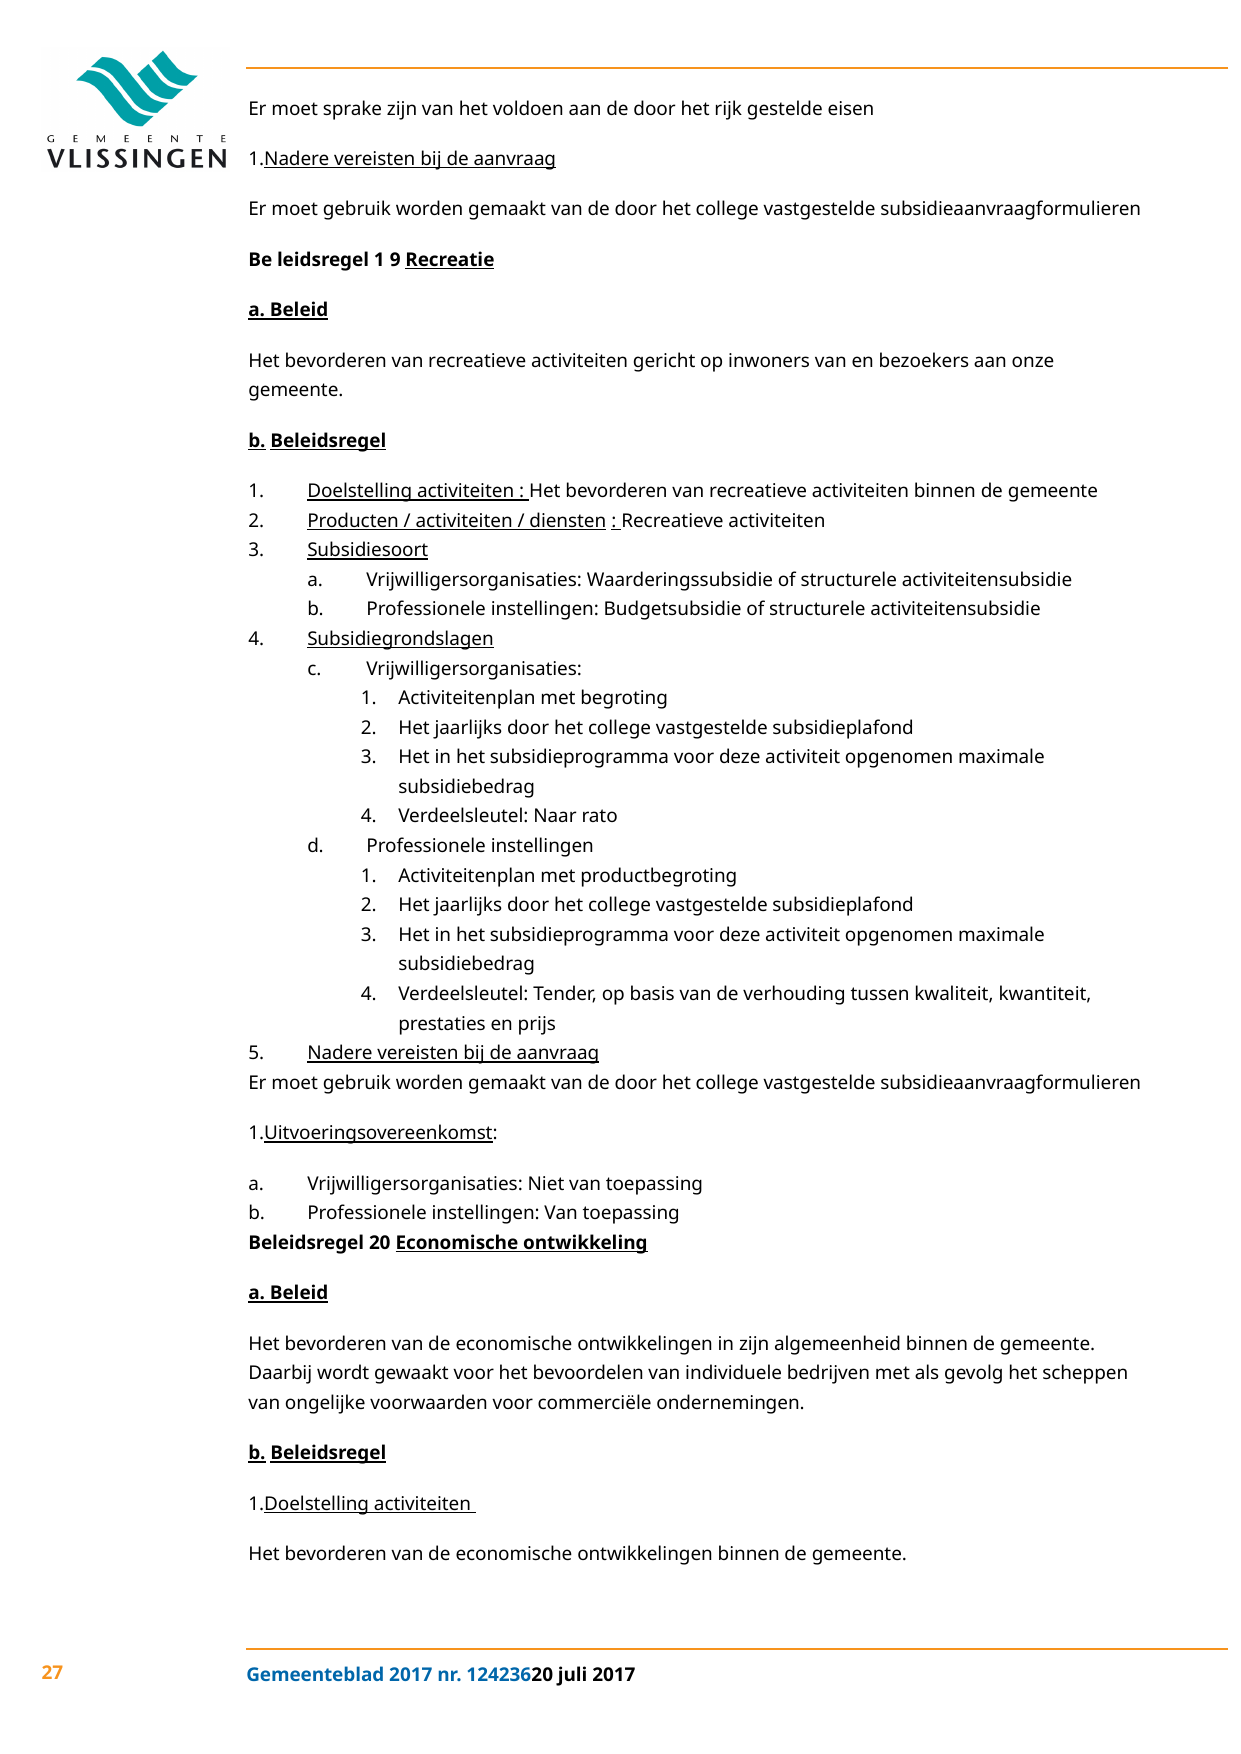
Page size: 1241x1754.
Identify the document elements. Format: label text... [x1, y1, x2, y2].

picture [41, 47, 231, 172]
list Vrijwilligersorganisaties: Niet van toepassing [248, 1170, 1152, 1196]
list Verdeelsleutel: Tender, op basis van de verhouding tussen kwaliteit, kwantiteit, prestaties en prijs [361, 980, 1152, 1036]
text Het bevorderen van de economische ontwikkelingen in zijn algemeenheid binnen de gemeente. Daarbij wordt gewaakt voor het bevoordelen van individuele bedrijven met als gevolg het scheppen van ongelijke voorwaarden voor commerciële ondernemingen. [248, 1330, 1152, 1415]
list Het in het subsidieprogramma voor deze activiteit opgenomen maximale subsidiebedrag [361, 921, 1152, 976]
text Beleidsregel 20 Economische ontwikkeling [248, 1229, 1152, 1255]
list Activiteitenplan met begroting [361, 684, 1152, 710]
list Verdeelsleutel: Naar rato [361, 803, 1152, 828]
text b. Beleidsregel [248, 1439, 1152, 1465]
list Doelstelling activiteiten : Het bevorderen van recreatieve activiteiten binnen de gemeente [248, 477, 1152, 503]
list Het jaarlijks door het college vastgestelde subsidieplafond [361, 891, 1152, 917]
list Subsidiegrondslagen [248, 625, 1152, 651]
text Er moet gebruik worden gemaakt van de door het college vastgestelde subsidieaanvraagformulieren [248, 196, 1152, 221]
list Vrijwilligersorganisaties: [307, 655, 1152, 681]
list Professionele instellingen [307, 832, 1152, 858]
text Er moet sprake zijn van het voldoen aan de door het rijk gestelde eisen [248, 95, 1152, 121]
text a. Beleid [248, 296, 1152, 322]
list Professionele instellingen: Budgetsubsidie of structurele activiteitensubsidie [307, 596, 1152, 621]
list Het jaarlijks door het college vastgestelde subsidieplafond [361, 714, 1152, 740]
list Producten / activiteiten / diensten : Recreatieve activiteiten [248, 507, 1152, 533]
list Het in het subsidieprogramma voor deze activiteit opgenomen maximale subsidiebedrag [361, 743, 1152, 799]
text 1.Doelstelling activiteiten [248, 1490, 1152, 1516]
list Vrijwilligersorganisaties: Waarderingssubsidie of structurele activiteitensubsidie [307, 566, 1152, 592]
text a. Beleid [248, 1279, 1152, 1305]
list Nadere vereisten bij de aanvraag [248, 1039, 1152, 1065]
text Be leidsregel 1 9 Recreatie [248, 246, 1152, 272]
text 1.Uitvoeringsovereenkomst: [248, 1119, 1152, 1145]
text Het bevorderen van de economische ontwikkelingen binnen de gemeente. [248, 1540, 1152, 1566]
text Er moet gebruik worden gemaakt van de door het college vastgestelde subsidieaanvraagformulieren [248, 1069, 1152, 1095]
text 1.Nadere vereisten bij de aanvraag [248, 145, 1152, 171]
text Het bevorderen van recreatieve activiteiten gericht op inwoners van en bezoekers aan onze gemeente. [248, 347, 1152, 402]
list Subsidiesoort [248, 536, 1152, 562]
list Professionele instellingen: Van toepassing [248, 1199, 1152, 1225]
list Activiteitenplan met productbegroting [361, 862, 1152, 888]
text b. Beleidsregel [248, 427, 1152, 453]
